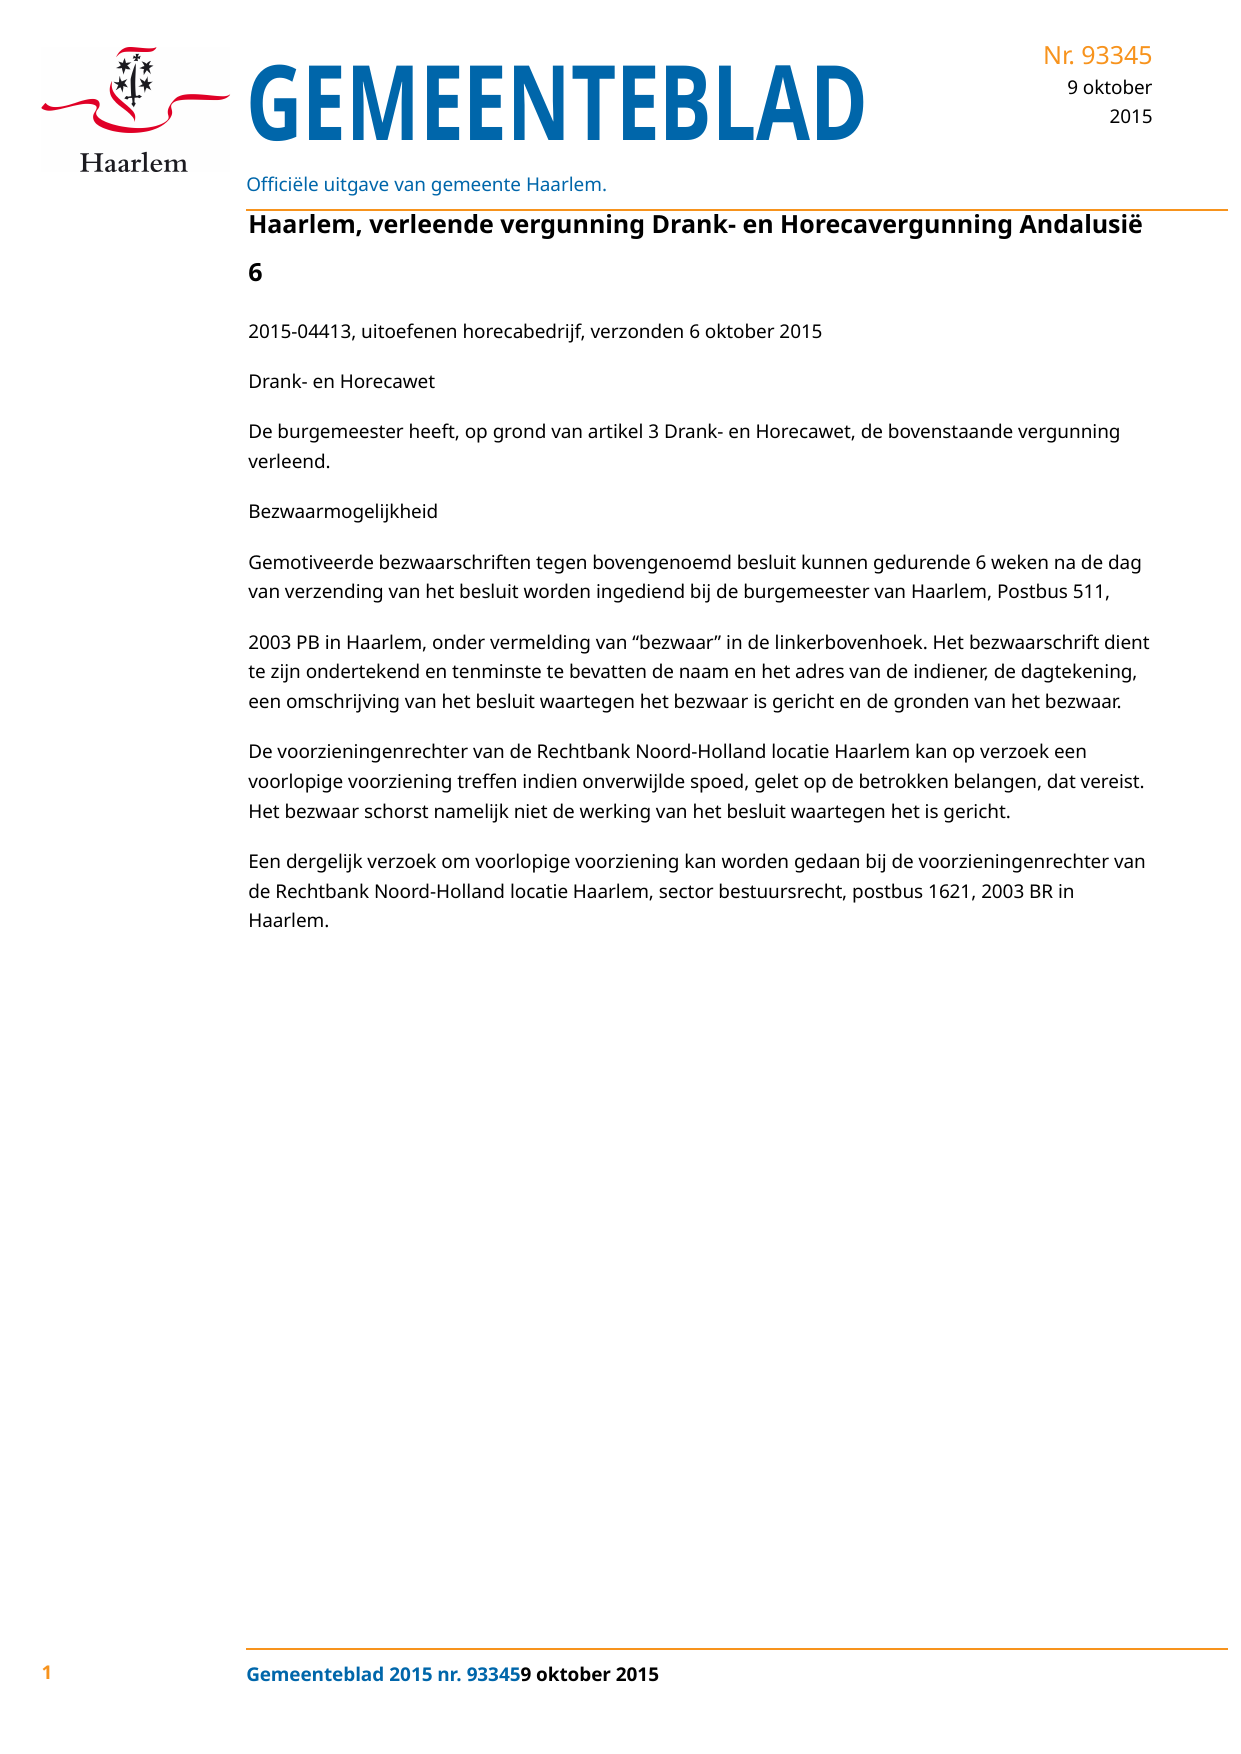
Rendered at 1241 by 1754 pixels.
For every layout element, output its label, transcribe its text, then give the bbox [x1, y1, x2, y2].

text 2003 PB in Haarlem, onder vermelding van “bezwaar” in de linkerbovenhoek. Het bezwaarschrift dient te zijn ondertekend en tenminste te bevatten de naam en het adres van de indiener, de dagtekening, een omschrijving van het besluit waartegen het bezwaar is gericht en de gronden van het bezwaar. [248, 629, 1152, 714]
text De voorzieningenrechter van de Rechtbank Noord-Holland locatie Haarlem kan op verzoek een voorlopige voorziening treffen indien onverwijlde spoed, gelet op de betrokken belangen, dat vereist. Het bezwaar schorst namelijk niet de werking van het besluit waartegen het is gericht. [248, 739, 1152, 824]
text Een dergelijk verzoek om voorlopige voorziening kan worden gedaan bij de voorzieningenrechter van de Rechtbank Noord-Holland locatie Haarlem, sector bestuursrecht, postbus 1621, 2003 BR in Haarlem. [248, 848, 1152, 933]
text Gemotiveerde bezwaarschriften tegen bovengenoemd besluit kunnen gedurende 6 weken na de dag van verzending van het besluit worden ingediend bij de burgemeester van Haarlem, Postbus 511, [248, 549, 1152, 604]
text Bezwaarmogelijkheid [248, 499, 1152, 524]
text Haarlem, verleende vergunning Drank- en Horecavergunning Andalusië 6 [248, 211, 1152, 288]
text De burgemeester heeft, op grond van artikel 3 Drank- en Horecawet, de bovenstaande vergunning verleend. [248, 419, 1152, 474]
text 2015-04413, uitoefenen horecabedrijf, verzonden 6 oktober 2015 [248, 318, 1152, 344]
text Drank- en Horecawet [248, 368, 1152, 394]
picture [41, 47, 231, 172]
